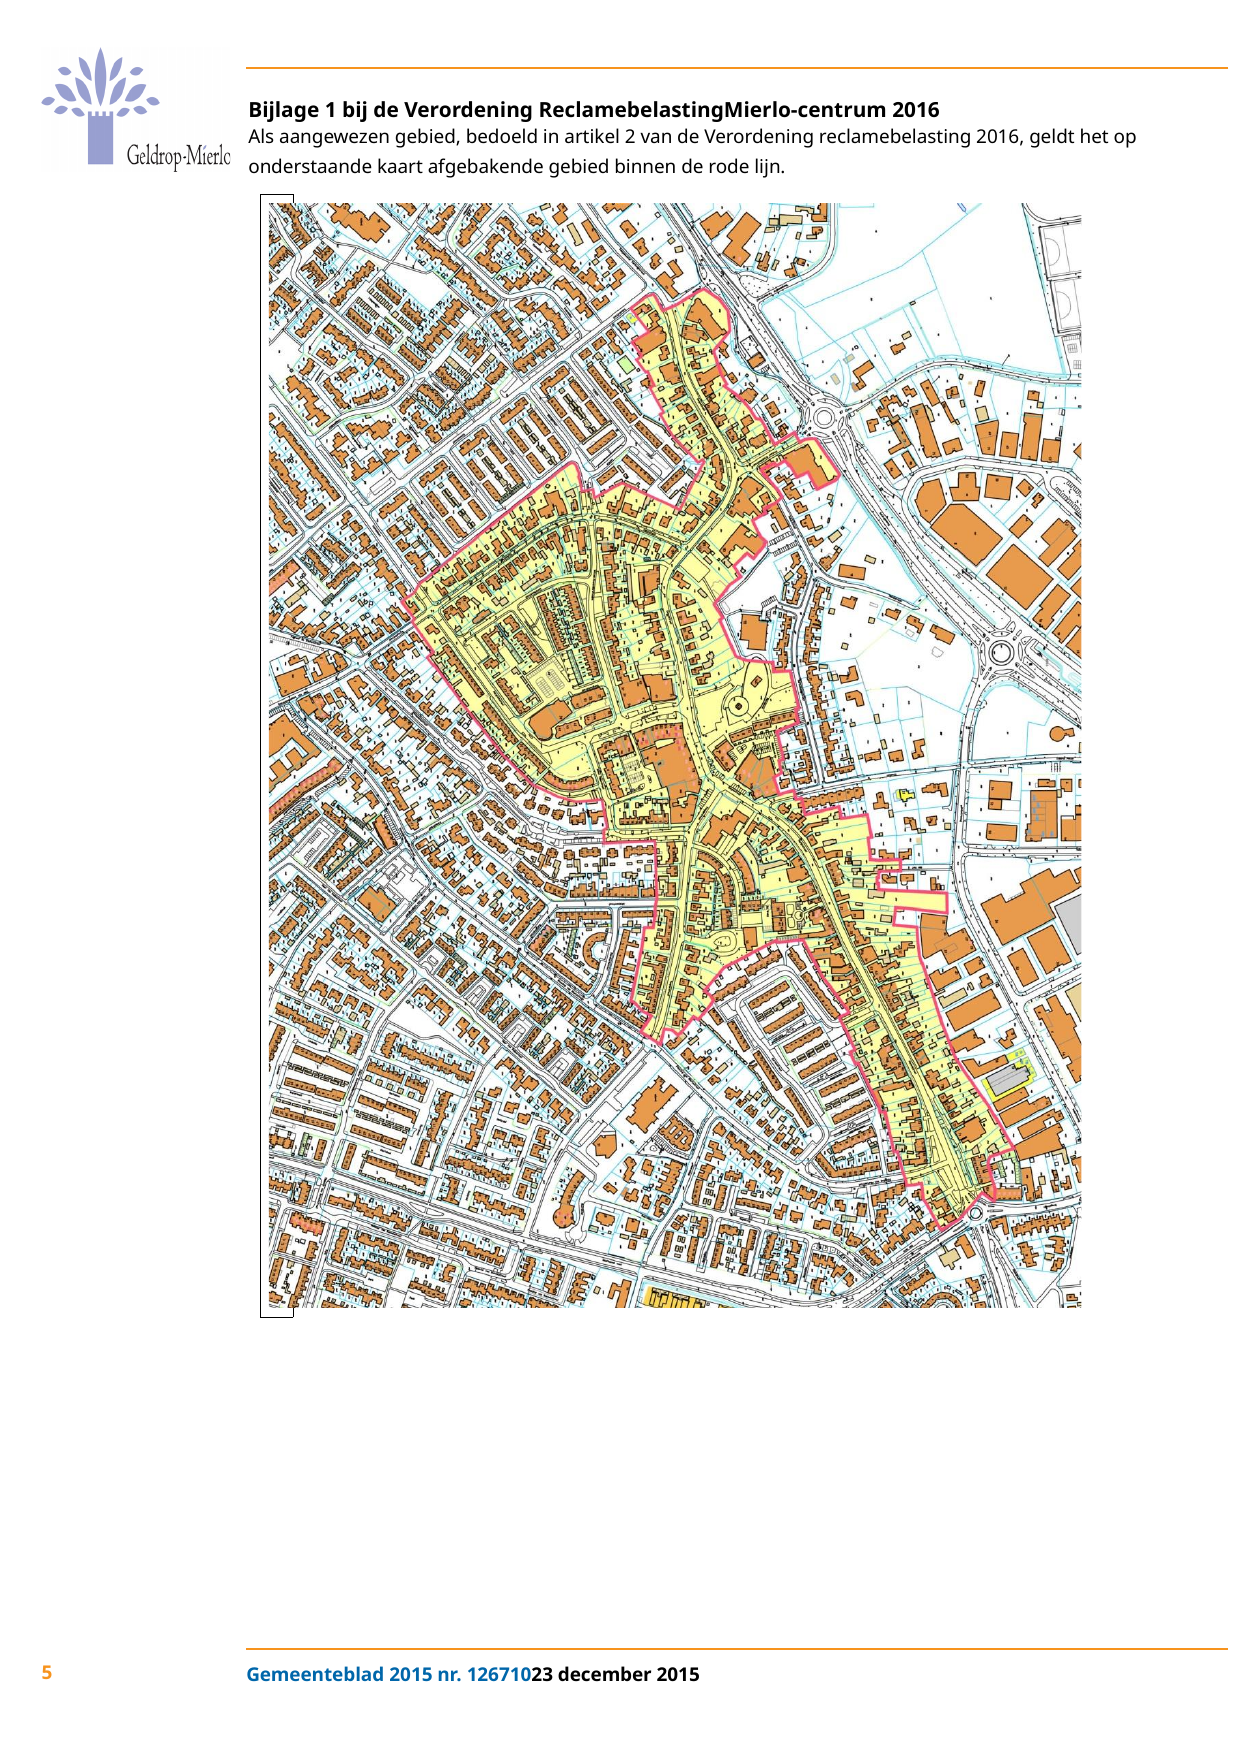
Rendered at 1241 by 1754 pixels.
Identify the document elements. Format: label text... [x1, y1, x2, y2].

text Bijlage 1 bij de Verordening ReclamebelastingMierlo-centrum 2016 [248, 95, 1152, 123]
picture [268, 203, 1082, 1308]
text Als aangewezen gebied, bedoeld in artikel 2 van de Verordening reclamebelasting 2016, geldt het op onderstaande kaart afgebakende gebied binnen de rode lijn. [248, 123, 1152, 179]
picture [41, 47, 231, 172]
